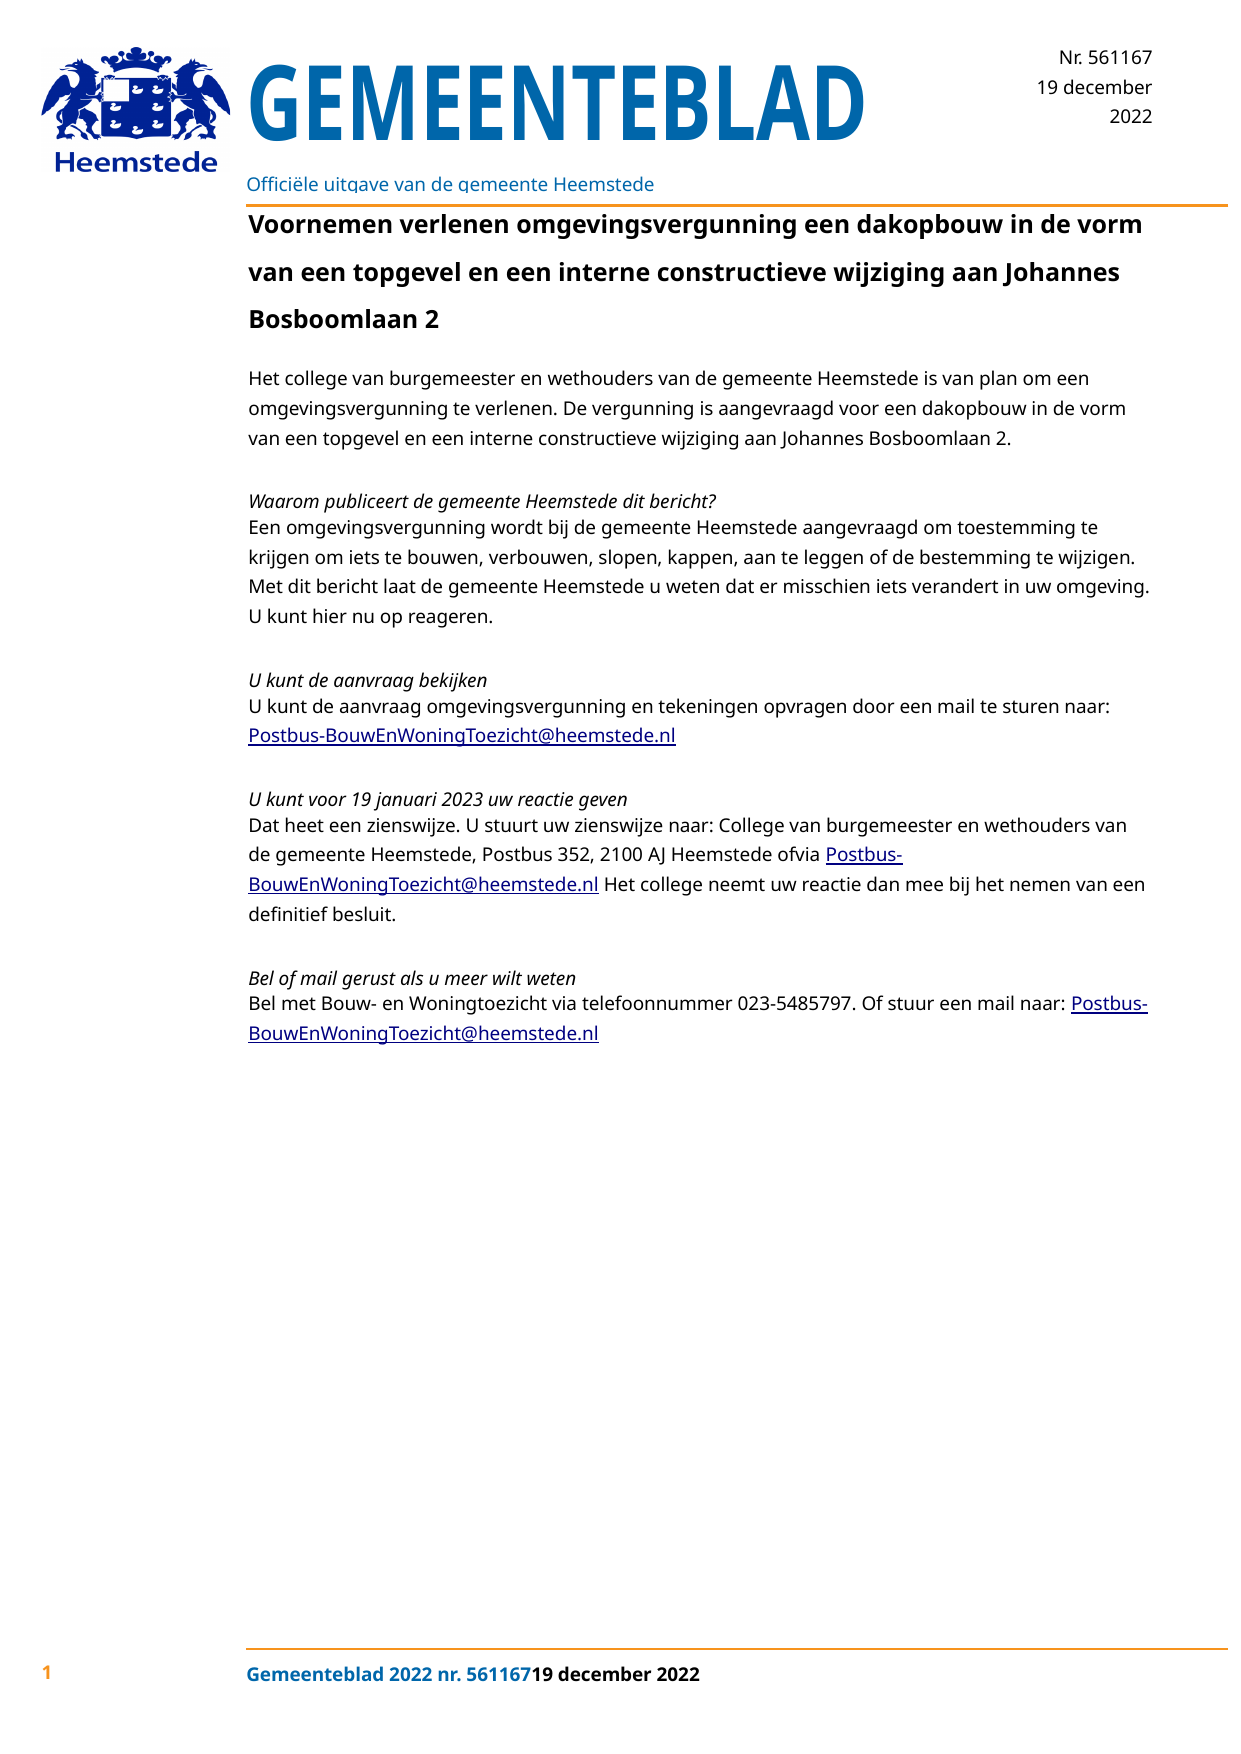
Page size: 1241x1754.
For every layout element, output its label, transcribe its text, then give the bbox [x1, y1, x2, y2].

text Dat heet een zienswijze. U stuurt uw zienswijze naar: College van burgemeester en wethouders van de gemeente Heemstede, Postbus 352, 2100 AJ Heemstede ofvia Postbus-BouwEnWoningToezicht@heemstede.nl Het college neemt uw reactie dan mee bij het nemen van een definitief besluit. [248, 812, 1152, 927]
text Waarom publiceert de gemeente Heemstede dit bericht? [248, 489, 1152, 514]
text Het college van burgemeester en wethouders van de gemeente Heemstede is van plan om een omgevingsvergunning te verlenen. De vergunning is aangevraagd voor een dakopbouw in de vorm van een topgevel en een interne constructieve wijziging aan Johannes Bosboomlaan 2. [248, 366, 1152, 450]
text Bel of mail gerust als u meer wilt weten [248, 965, 1152, 991]
text U kunt de aanvraag omgevingsvergunning en tekeningen opvragen door een mail te sturen naar: Postbus-BouwEnWoningToezicht@heemstede.nl [248, 693, 1152, 748]
text Bel met Bouw- en Woningtoezicht via telefoonnummer 023-5485797. Of stuur een mail naar: Postbus-BouwEnWoningToezicht@heemstede.nl [248, 991, 1152, 1046]
picture [41, 47, 231, 172]
text U kunt de aanvraag bekijken [248, 667, 1152, 693]
text Voornemen verlenen omgevingsvergunning een dakopbouw in de vorm van een topgevel en een interne constructieve wijziging aan Johannes Bosboomlaan 2 [248, 207, 1152, 336]
text Een omgevingsvergunning wordt bij de gemeente Heemstede aangevraagd om toestemming te krijgen om iets te bouwen, verbouwen, slopen, kappen, aan te leggen of de bestemming te wijzigen. Met dit bericht laat de gemeente Heemstede u weten dat er misschien iets verandert in uw omgeving. U kunt hier nu op reageren. [248, 514, 1152, 629]
text U kunt voor 19 januari 2023 uw reactie geven [248, 786, 1152, 812]
